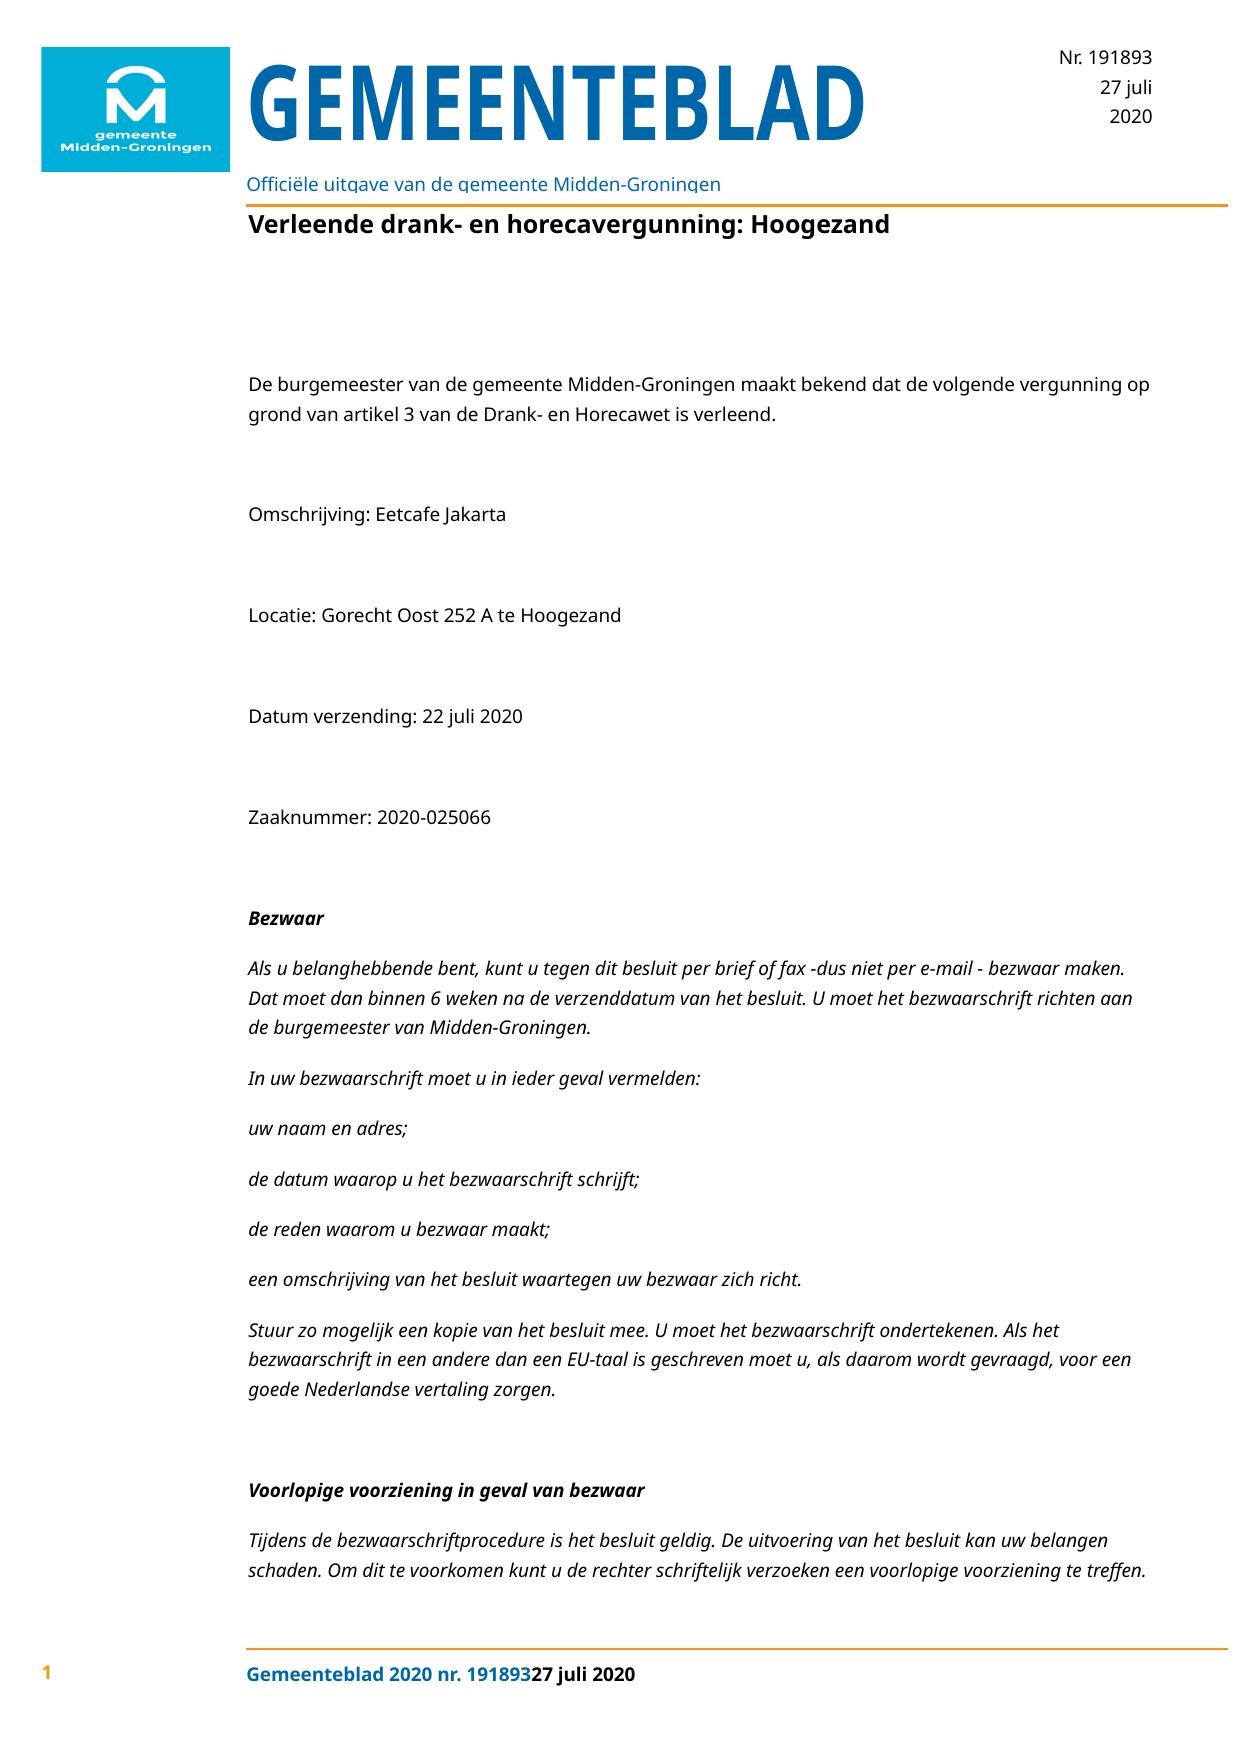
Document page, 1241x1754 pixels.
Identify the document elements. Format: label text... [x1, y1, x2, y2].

text de reden waarom u bezwaar maakt; [248, 1216, 1152, 1242]
text uw naam en adres; [248, 1115, 1152, 1141]
text Als u belanghebbende bent, kunt u tegen dit besluit per brief of fax -dus niet per e-mail - bezwaar maken. Dat moet dan binnen 6 weken na de verzenddatum van het besluit. U moet het bezwaarschrift richten aan de burgemeester van Midden-Groningen. [248, 955, 1152, 1040]
text Datum verzending: 22 juli 2020 [248, 703, 1152, 729]
text Verleende drank- en horecavergunning: Hoogezand [248, 207, 1152, 241]
text Zaaknummer: 2020-025066 [248, 804, 1152, 830]
picture [108, 66, 164, 82]
picture [107, 89, 165, 122]
picture [184, 146, 190, 153]
text Bezwaar [248, 905, 1152, 931]
text een omschrijving van het besluit waartegen uw bezwaar zich richt. [248, 1267, 1152, 1292]
text De burgemeester van de gemeente Midden-Groningen maakt bekend dat de volgende vergunning op grond van artikel 3 van de Drank- en Horecawet is verleend. [248, 371, 1152, 426]
text Voorlopige voorziening in geval van bezwaar [248, 1477, 1152, 1503]
text de datum waarop u het bezwaarschrift schrijft; [248, 1166, 1152, 1191]
text Omschrijving: Eetcafe Jakarta [248, 502, 1152, 527]
text In uw bezwaarschrift moet u in ieder geval vermelden: [248, 1065, 1152, 1091]
text Stuur zo mogelijk een kopie van het besluit mee. U moet het bezwaarschrift ondertekenen. Als het bezwaarschrift in een andere dan een EU-taal is geschreven moet u, als daarom wordt gevraagd, voor een goede Nederlandse vertaling zorgen. [248, 1317, 1152, 1402]
text Tijdens de bezwaarschriftprocedure is het besluit geldig. De uitvoering van het besluit kan uw belangen schaden. Om dit te voorkomen kunt u de rechter schriftelijk verzoeken een voorlopige voorziening te treffen. [248, 1527, 1152, 1583]
text Locatie: Gorecht Oost 252 A te Hoogezand [248, 602, 1152, 628]
